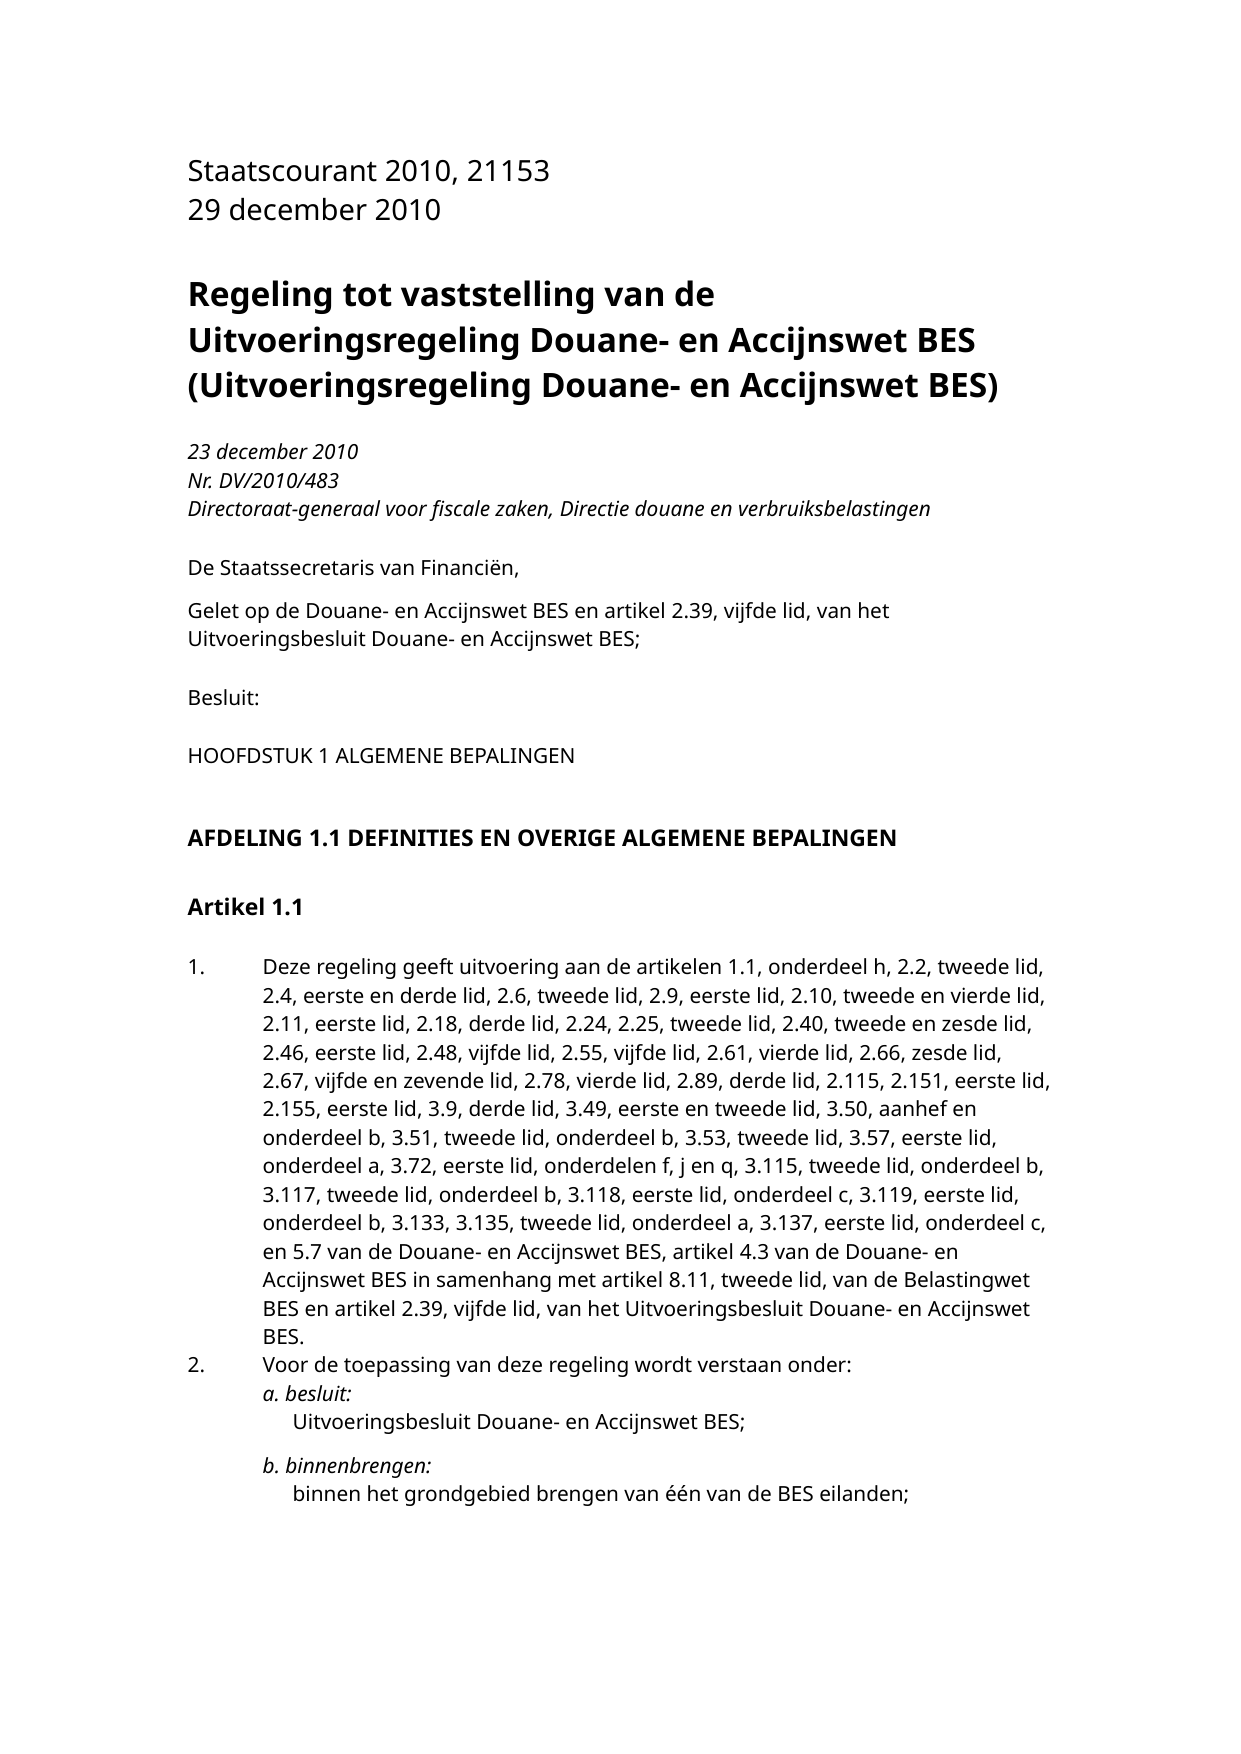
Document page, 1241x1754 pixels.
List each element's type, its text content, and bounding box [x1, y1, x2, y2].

subtitle Artikel 1.1 [187, 891, 1053, 922]
subtitle HOOFDSTUK 1 ALGEMENE BEPALINGEN [187, 741, 1053, 770]
list Voor de toepassing van deze regeling wordt verstaan onder: [187, 1351, 1053, 1379]
text Directoraat-generaal voor fiscale zaken, Directie douane en verbruiksbelastingen [187, 494, 1053, 523]
list Uitvoeringsbesluit Douane- en Accijnswet BES; [217, 1407, 1053, 1436]
list a. besluit: [187, 1379, 1053, 1407]
text Gelet op de Douane- en Accijnswet BES en artikel 2.39, vijfde lid, van het Uitvoeringsbesluit Douane- en Accijnswet BES; [187, 596, 1053, 653]
text 29 december 2010 [187, 190, 1053, 229]
list b. binnenbrengen: [187, 1451, 1053, 1479]
list Deze regeling geeft uitvoering aan de artikelen 1.1, onderdeel h, 2.2, tweede lid, 2.4, eerste en derde lid, 2.6, tweede lid, 2.9, eerste lid, 2.10, tweede en vierde lid, 2.11, eerste lid, 2.18, derde lid, 2.24, 2.25, tweede lid, 2.40, tweede en zesde lid, 2.46, eerste lid, 2.48, vijfde lid, 2.55, vijfde lid, 2.61, vierde lid, 2.66, zesde lid, 2.67, vijfde en zevende lid, 2.78, vierde lid, 2.89, derde lid, 2.115, 2.151, eerste lid, 2.155, eerste lid, 3.9, derde lid, 3.49, eerste en tweede lid, 3.50, aanhef en onderdeel b, 3.51, tweede lid, onderdeel b, 3.53, tweede lid, 3.57, eerste lid, onderdeel a, 3.72, eerste lid, onderdelen f, j en q, 3.115, tweede lid, onderdeel b, 3.117, tweede lid, onderdeel b, 3.118, eerste lid, onderdeel c, 3.119, eerste lid, onderdeel b, 3.133, 3.135, tweede lid, onderdeel a, 3.137, eerste lid, onderdeel c, en 5.7 van de Douane- en Accijnswet BES, artikel 4.3 van de Douane- en Accijnswet BES in samenhang met artikel 8.11, tweede lid, van de Belastingwet BES en artikel 2.39, vijfde lid, van het Uitvoeringsbesluit Douane- en Accijnswet BES. [187, 952, 1053, 1351]
subtitle Regeling tot vaststelling van de Uitvoeringsregeling Douane- en Accijnswet BES (Uitvoeringsregeling Douane- en Accijnswet BES) [187, 271, 1053, 407]
text 23 december 2010 [187, 437, 1053, 466]
subtitle AFDELING 1.1 DEFINITIES EN OVERIGE ALGEMENE BEPALINGEN [187, 822, 1053, 854]
list binnen het grondgebied brengen van één van de BES eilanden; [217, 1479, 1053, 1508]
text Staatscourant 2010, 21153 [187, 150, 1053, 190]
text Nr. DV/2010/483 [187, 466, 1053, 494]
text Besluit: [187, 683, 1053, 711]
text De Staatssecretaris van Financiën, [187, 553, 1053, 581]
